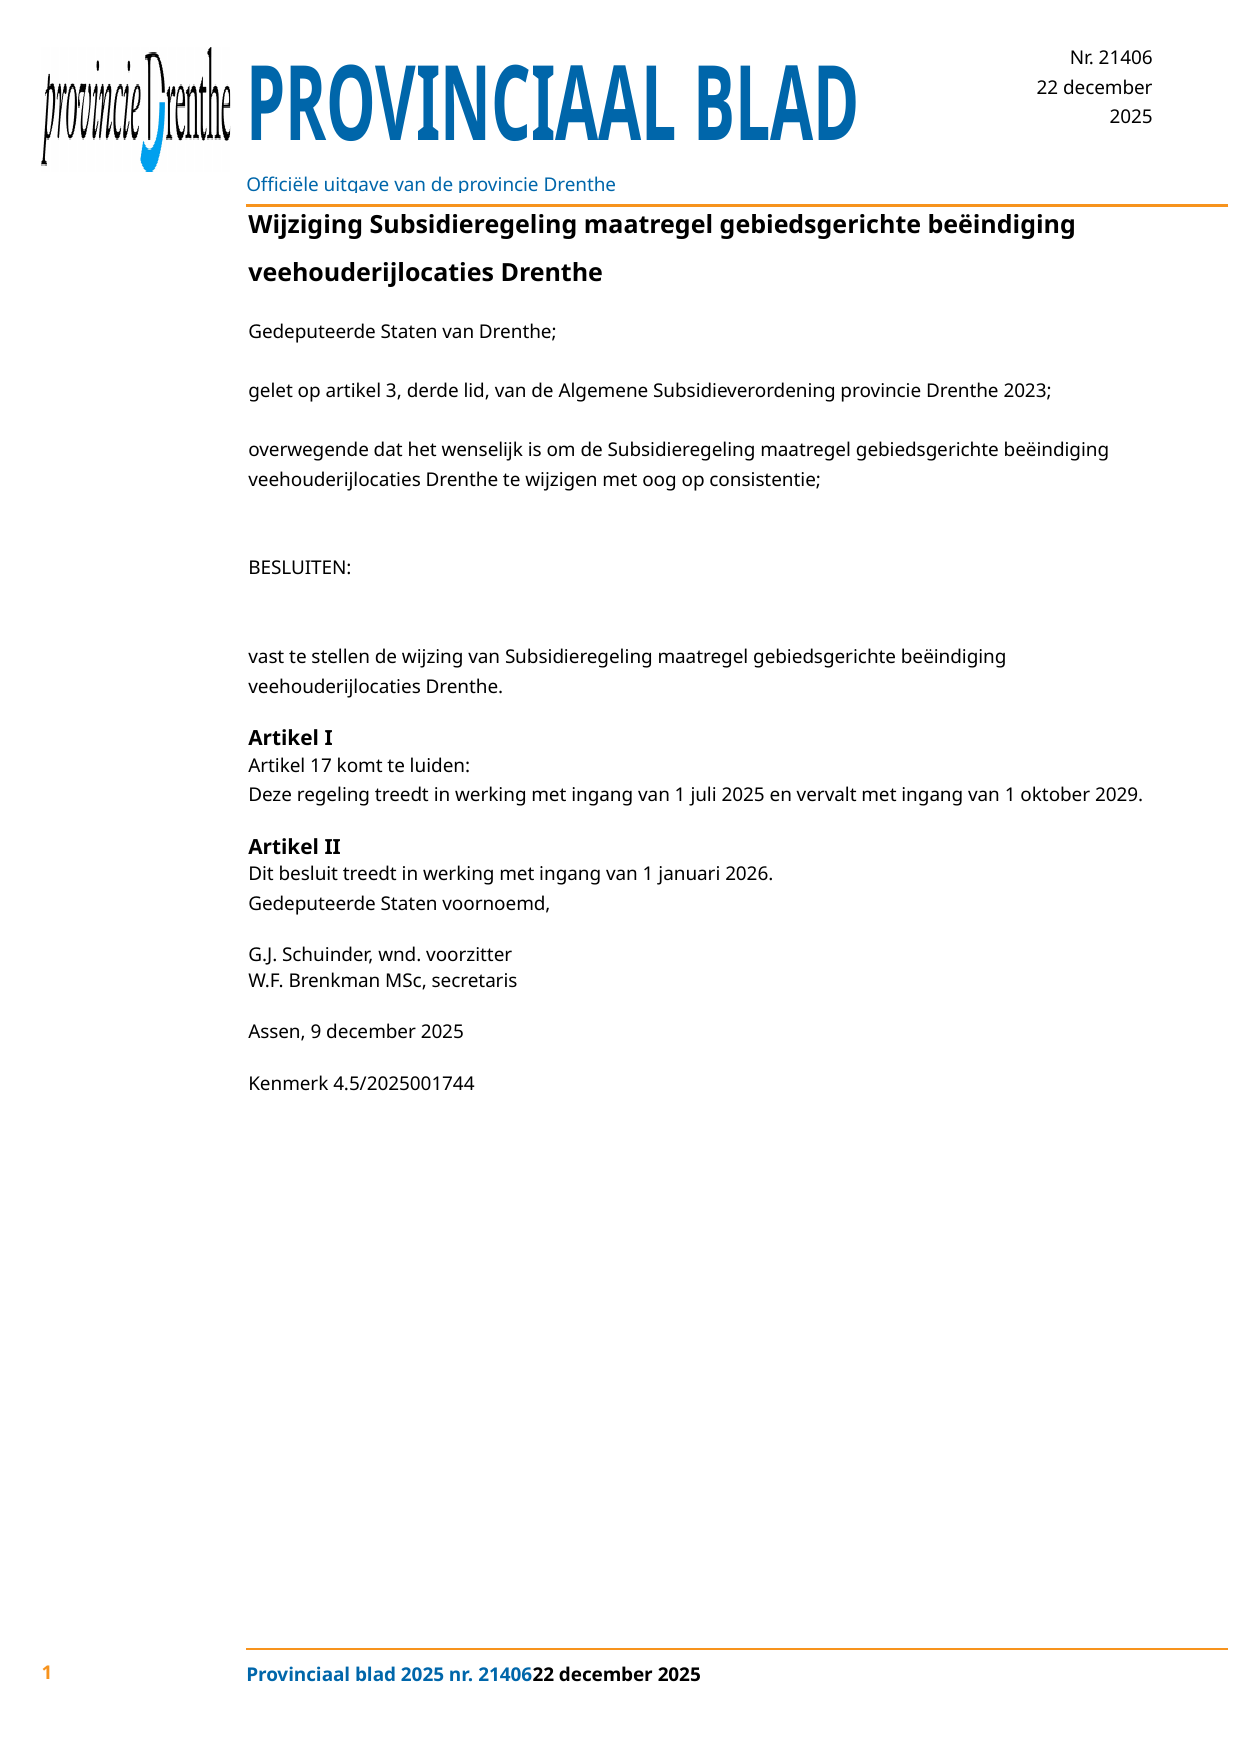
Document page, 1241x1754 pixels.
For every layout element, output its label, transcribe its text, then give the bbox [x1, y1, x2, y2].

text Assen, 9 december 2025 [248, 1018, 1152, 1044]
text overwegende dat het wenselijk is om de Subsidieregeling maatregel gebiedsgerichte beëindiging veehouderijlocaties Drenthe te wijzigen met oog op consistentie; [248, 436, 1152, 492]
text Dit besluit treedt in werking met ingang van 1 januari 2026. [248, 860, 1152, 886]
text Artikel II [248, 832, 1152, 860]
text Gedeputeerde Staten voornoemd, [248, 890, 1152, 916]
text W.F. Brenkman MSc, secretaris [248, 967, 1152, 993]
text BESLUITEN: [248, 554, 1152, 580]
text G.J. Schuinder, wnd. voorzitter [248, 941, 1152, 967]
text Deze regeling treedt in werking met ingang van 1 juli 2025 en vervalt met ingang van 1 oktober 2029. [248, 781, 1152, 807]
picture [41, 47, 231, 172]
text Wijziging Subsidieregeling maatregel gebiedsgerichte beëindiging veehouderijlocaties Drenthe [248, 207, 1152, 288]
text Gedeputeerde Staten van Drenthe; [248, 318, 1152, 344]
text Artikel I [248, 723, 1152, 752]
text gelet op artikel 3, derde lid, van de Algemene Subsidieverordening provincie Drenthe 2023; [248, 377, 1152, 403]
text Kenmerk 4.5/2025001744 [248, 1070, 1152, 1096]
text vast te stellen de wijzing van Subsidieregeling maatregel gebiedsgerichte beëindiging veehouderijlocaties Drenthe. [248, 643, 1152, 699]
text Artikel 17 komt te luiden: [248, 752, 1152, 777]
